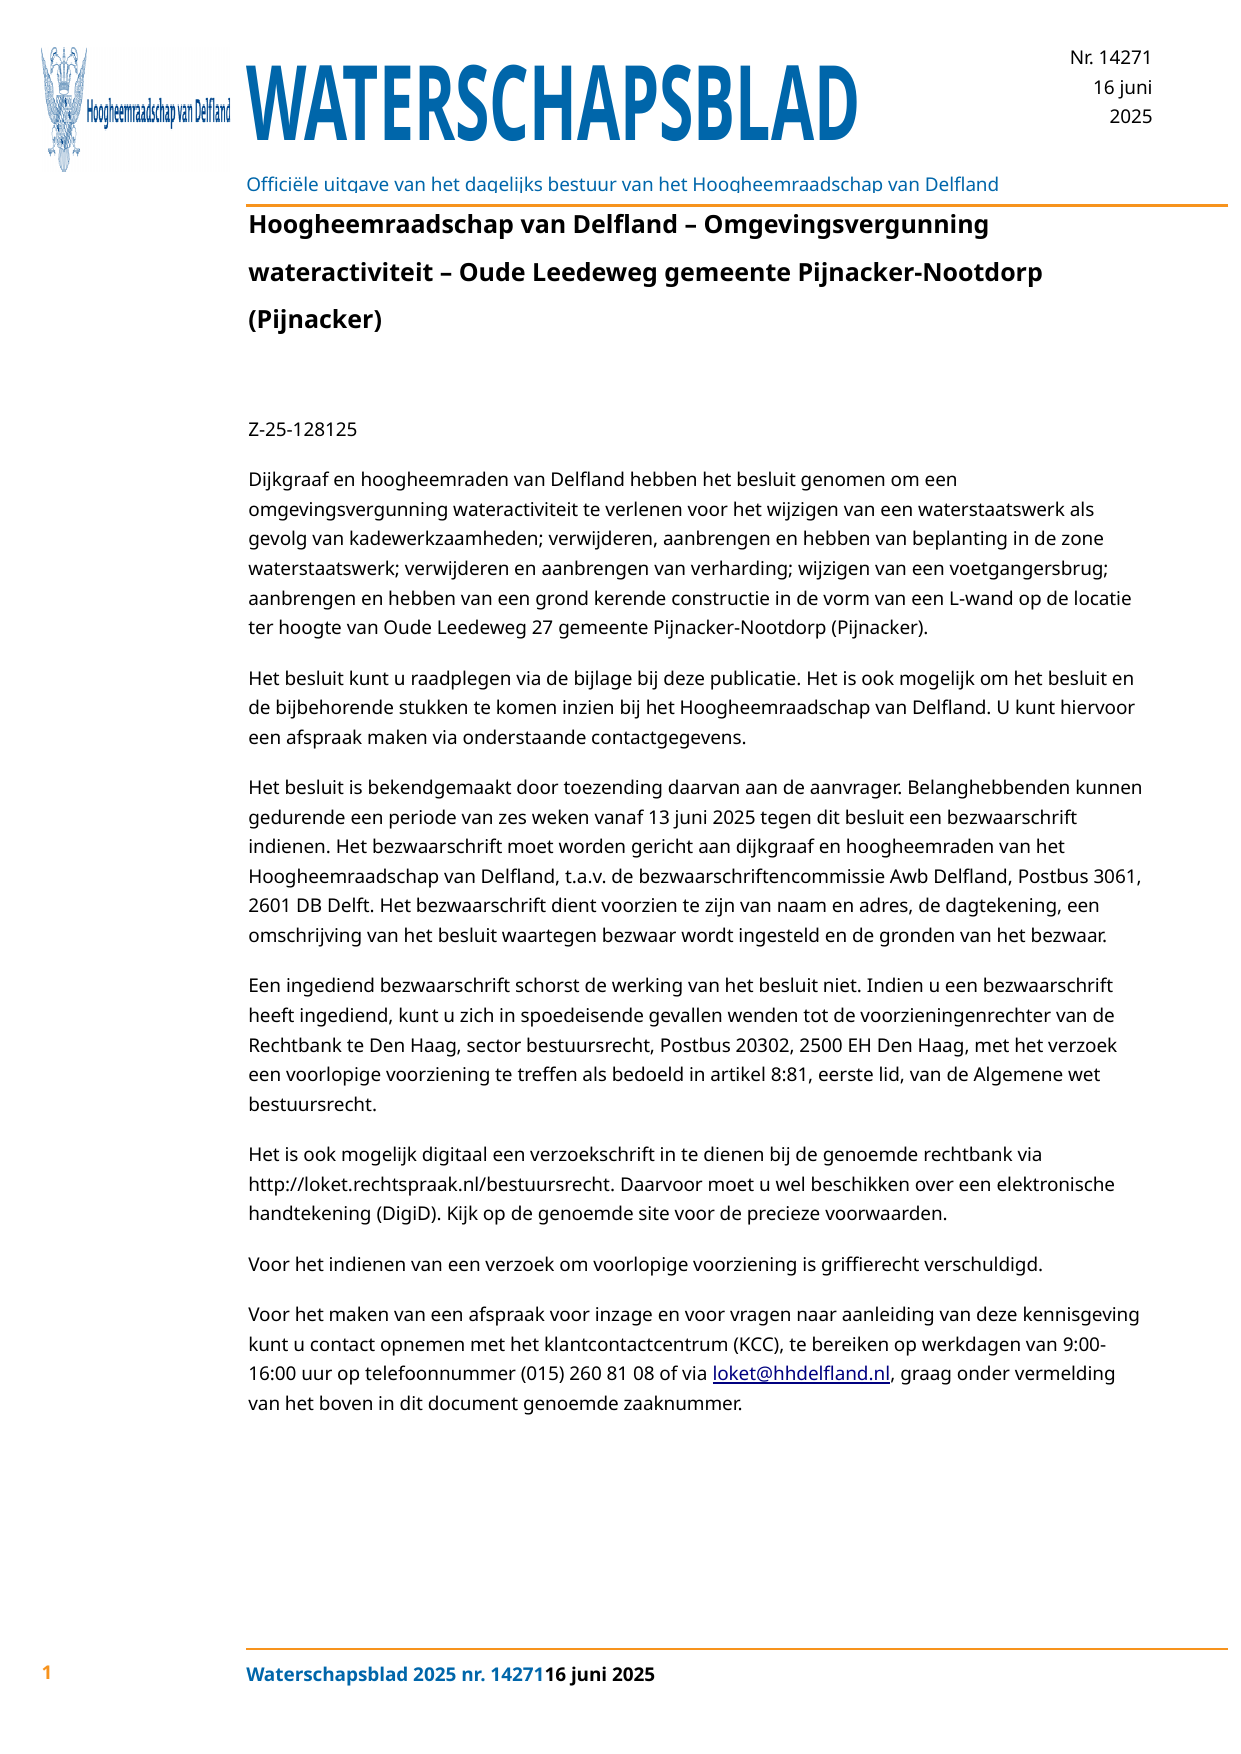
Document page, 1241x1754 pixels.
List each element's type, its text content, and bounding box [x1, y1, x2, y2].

text Z-25-128125 [248, 416, 1152, 442]
text Het besluit kunt u raadplegen via de bijlage bij deze publicatie. Het is ook mogelijk om het besluit en de bijbehorende stukken te komen inzien bij het Hoogheemraadschap van Delfland. U kunt hiervoor een afspraak maken via onderstaande contactgegevens. [248, 665, 1152, 749]
picture [41, 47, 231, 172]
text Een ingediend bezwaarschrift schorst de werking van het besluit niet. Indien u een bezwaarschrift heeft ingediend, kunt u zich in spoedeisende gevallen wenden tot de voorzieningenrechter van de Rechtbank te Den Haag, sector bestuursrecht, Postbus 20302, 2500 EH Den Haag, met het verzoek een voorlopige voorziening te treffen als bedoeld in artikel 8:81, eerste lid, van de Algemene wet bestuursrecht. [248, 973, 1152, 1117]
text Het is ook mogelijk digitaal een verzoekschrift in te dienen bij de genoemde rechtbank via http://loket.rechtspraak.nl/bestuursrecht. Daarvoor moet u wel beschikken over een elektronische handtekening (DigiD). Kijk op de genoemde site voor de precieze voorwaarden. [248, 1141, 1152, 1226]
text Hoogheemraadschap van Delfland – Omgevingsvergunning wateractiviteit – Oude Leedeweg gemeente Pijnacker-Nootdorp (Pijnacker) [248, 207, 1152, 336]
text Voor het indienen van een verzoek om voorlopige voorziening is griffierecht verschuldigd. [248, 1251, 1152, 1277]
text Dijkgraaf en hoogheemraden van Delfland hebben het besluit genomen om een omgevingsvergunning wateractiviteit te verlenen voor het wijzigen van een waterstaatswerk als gevolg van kadewerkzaamheden; verwijderen, aanbrengen en hebben van beplanting in de zone waterstaatswerk; verwijderen en aanbrengen van verharding; wijzigen van een voetgangersbrug; aanbrengen en hebben van een grond kerende constructie in de vorm van een L-wand op de locatie ter hoogte van Oude Leedeweg 27 gemeente Pijnacker-Nootdorp (Pijnacker). [248, 466, 1152, 640]
text Voor het maken van een afspraak voor inzage en voor vragen naar aanleiding van deze kennisgeving kunt u contact opnemen met het klantcontactcentrum (KCC), te bereiken op werkdagen van 9:00-16:00 uur op telefoonnummer (015) 260 81 08 of via loket@hhdelfland.nl, graag onder vermelding van het boven in dit document genoemde zaaknummer. [248, 1301, 1152, 1416]
text Het besluit is bekendgemaakt door toezending daarvan aan de aanvrager. Belanghebbenden kunnen gedurende een periode van zes weken vanaf 13 juni 2025 tegen dit besluit een bezwaarschrift indienen. Het bezwaarschrift moet worden gericht aan dijkgraaf en hoogheemraden van het Hoogheemraadschap van Delfland, t.a.v. de bezwaarschriftencommissie Awb Delfland, Postbus 3061, 2601 DB Delft. Het bezwaarschrift dient voorzien te zijn van naam en adres, de dagtekening, een omschrijving van het besluit waartegen bezwaar wordt ingesteld en de gronden van het bezwaar. [248, 774, 1152, 948]
